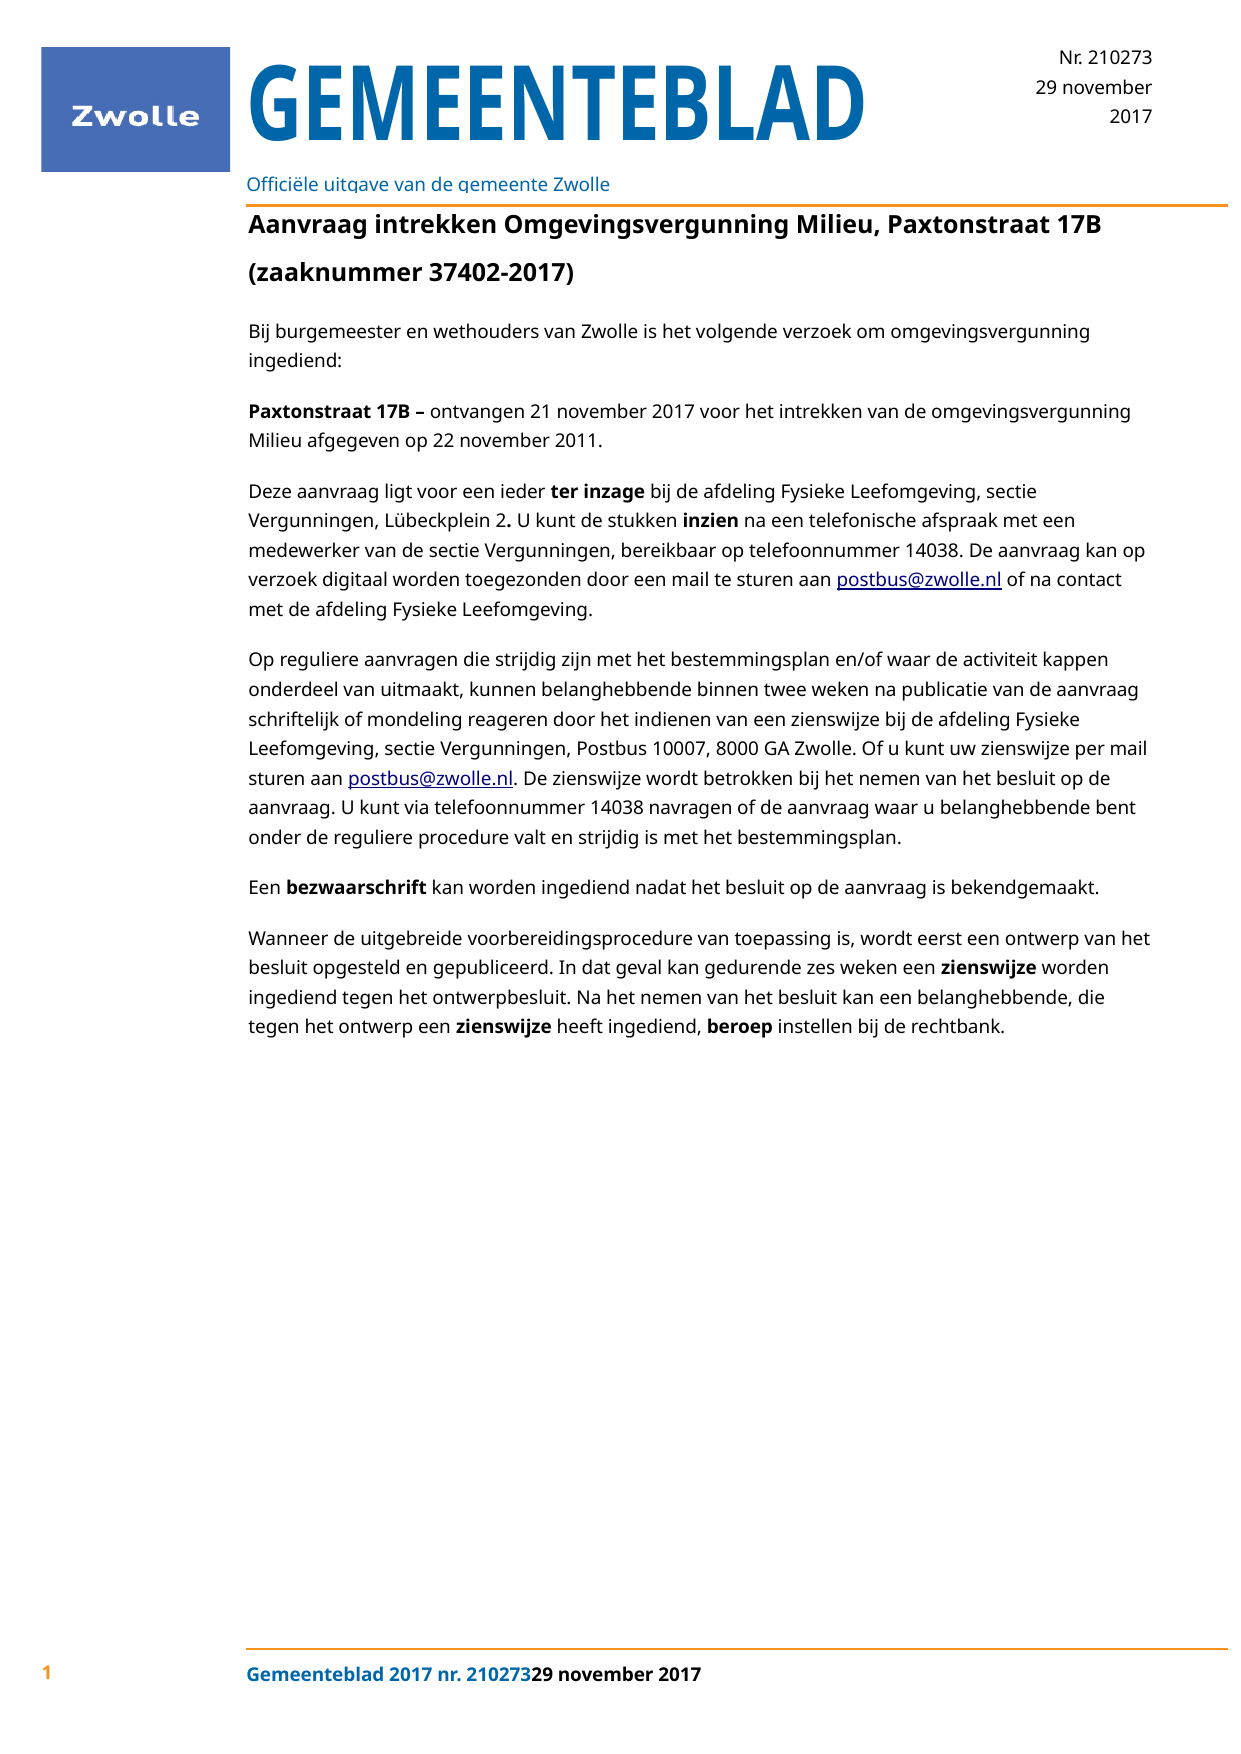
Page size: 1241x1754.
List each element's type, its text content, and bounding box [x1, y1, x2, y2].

text Paxtonstraat 17B – ontvangen 21 november 2017 voor het intrekken van de omgevingsvergunning Milieu afgegeven op 22 november 2011. [248, 398, 1152, 453]
text Op reguliere aanvragen die strijdig zijn met het bestemmingsplan en/of waar de activiteit kappen onderdeel van uitmaakt, kunnen belanghebbende binnen twee weken na publicatie van de aanvraag schriftelijk of mondeling reageren door het indienen van een zienswijze bij de afdeling Fysieke Leefomgeving, sectie Vergunningen, Postbus 10007, 8000 GA Zwolle. Of u kunt uw zienswijze per mail sturen aan postbus@zwolle.nl. De zienswijze wordt betrokken bij het nemen van het besluit op de aanvraag. U kunt via telefoonnummer 14038 navragen of de aanvraag waar u belanghebbende bent onder de reguliere procedure valt en strijdig is met het bestemmingsplan. [248, 647, 1152, 850]
text Wanneer de uitgebreide voorbereidingsprocedure van toepassing is, wordt eerst een ontwerp van het besluit opgesteld en gepubliceerd. In dat geval kan gedurende zes weken een zienswijze worden ingediend tegen het ontwerpbesluit. Na het nemen van het besluit kan een belanghebbende, die tegen het ontwerp een zienswijze heeft ingediend, beroep instellen bij de rechtbank. [248, 925, 1152, 1039]
text Deze aanvraag ligt voor een ieder ter inzage bij de afdeling Fysieke Leefomgeving, sectie Vergunningen, Lübeckplein 2. U kunt de stukken inzien na een telefonische afspraak met een medewerker van de sectie Vergunningen, bereikbaar op telefoonnummer 14038. De aanvraag kan op verzoek digitaal worden toegezonden door een mail te sturen aan postbus@zwolle.nl of na contact met de afdeling Fysieke Leefomgeving. [248, 478, 1152, 622]
picture [41, 47, 231, 172]
text Bij burgemeester en wethouders van Zwolle is het volgende verzoek om omgevingsvergunning ingediend: [248, 318, 1152, 373]
text Aanvraag intrekken Omgevingsvergunning Milieu, Paxtonstraat 17B (zaaknummer 37402-2017) [248, 207, 1152, 288]
text Een bezwaarschrift kan worden ingediend nadat het besluit op de aanvraag is bekendgemaakt. [248, 874, 1152, 900]
